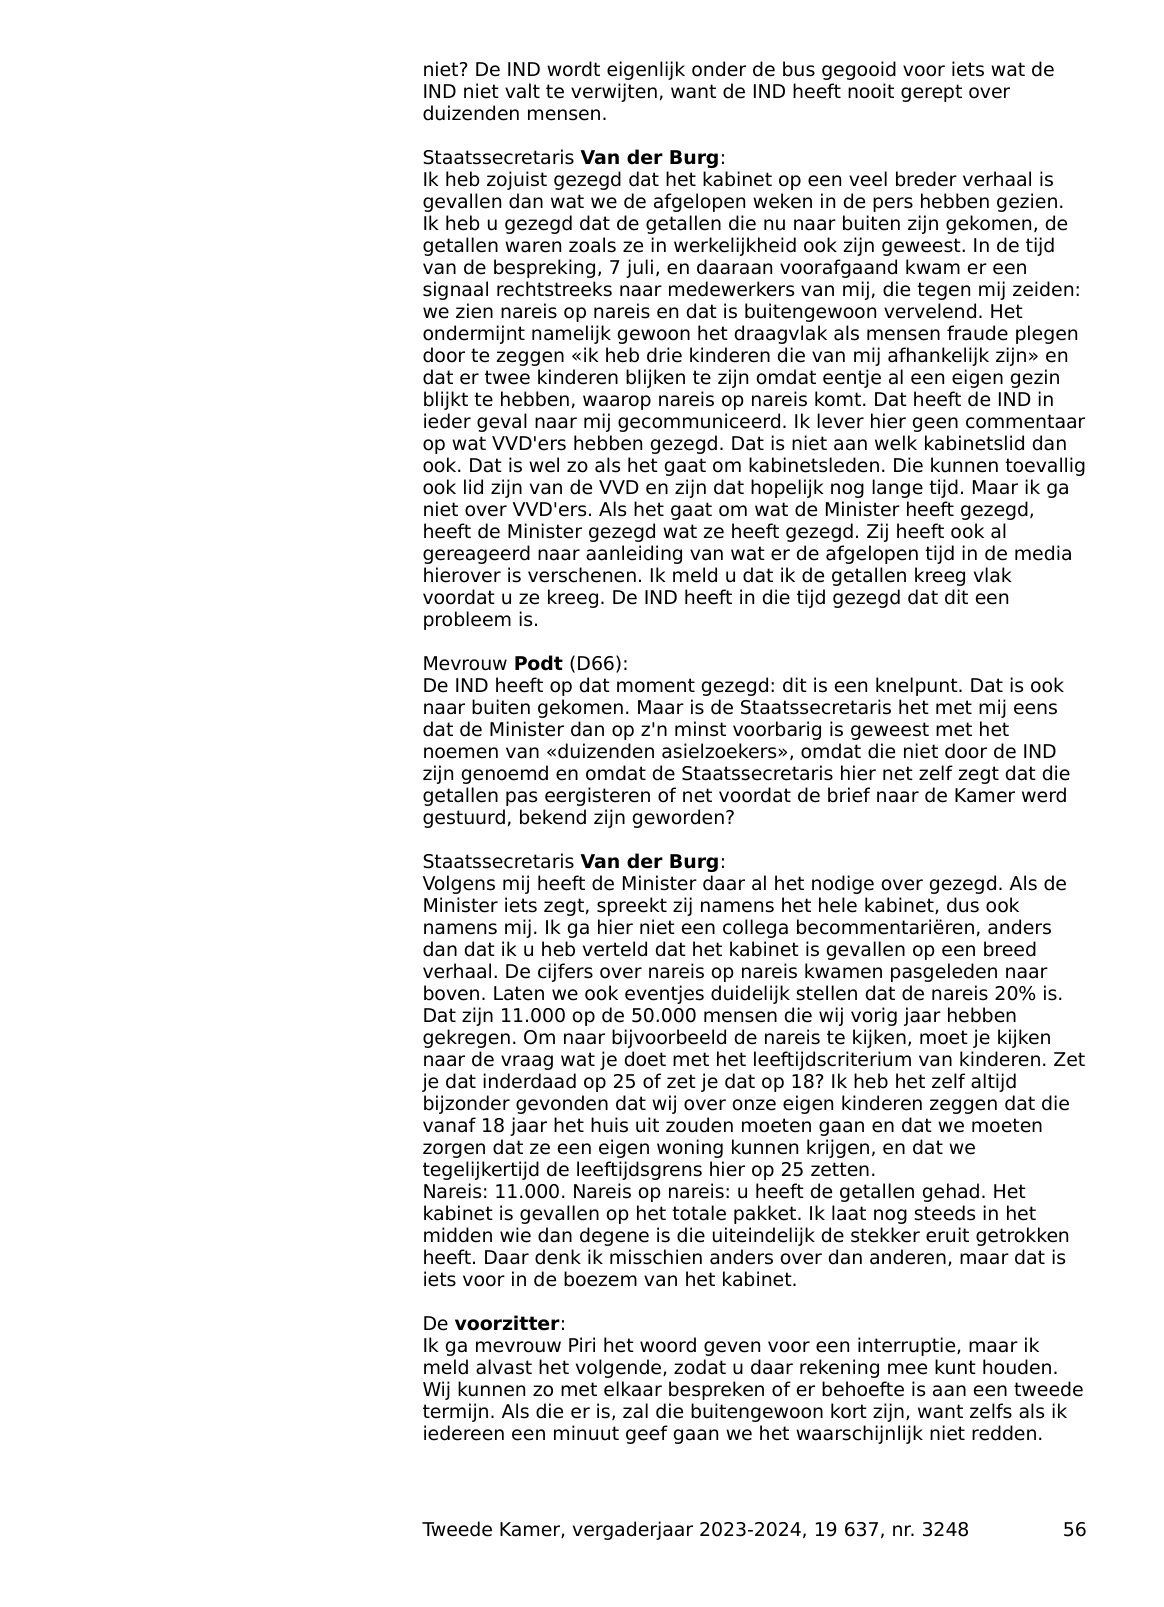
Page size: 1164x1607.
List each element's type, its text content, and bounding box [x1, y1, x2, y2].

text Ik ga mevrouw Piri het woord geven voor een interruptie, maar ik meld alvast het volgende, zodat u daar rekening mee kunt houden. Wij kunnen zo met elkaar bespreken of er behoefte is aan een tweede termijn. Als die er is, zal die buitengewoon kort zijn, want zelfs als ik iedereen een minuut geef gaan we het waarschijnlijk niet redden. [422, 1335, 1087, 1444]
text Ik heb zojuist gezegd dat het kabinet op een veel breder verhaal is gevallen dan wat we de afgelopen weken in de pers hebben gezien. Ik heb u gezegd dat de getallen die nu naar buiten zijn gekomen, de getallen waren zoals ze in werkelijkheid ook zijn geweest. In de tijd van de bespreking, 7 juli, en daaraan voorafgaand kwam er een signaal rechtstreeks naar medewerkers van mij, die tegen mij zeiden: we zien nareis op nareis en dat is buitengewoon vervelend. Het ondermijnt namelijk gewoon het draagvlak als mensen fraude plegen door te zeggen «ik heb drie kinderen die van mij afhankelijk zijn» en dat er twee kinderen blijken te zijn omdat eentje al een eigen gezin blijkt te hebben, waarop nareis op nareis komt. Dat heeft de IND in ieder geval naar mij gecommuniceerd. Ik lever hier geen commentaar op wat VVD'ers hebben gezegd. Dat is niet aan welk kabinetslid dan ook. Dat is wel zo als het gaat om kabinetsleden. Die kunnen toevallig ook lid zijn van de VVD en zijn dat hopelijk nog lange tijd. Maar ik ga niet over VVD'ers. Als het gaat om wat de Minister heeft gezegd, heeft de Minister gezegd wat ze heeft gezegd. Zij heeft ook al gereageerd naar aanleiding van wat er de afgelopen tijd in de media hierover is verschenen. Ik meld u dat ik de getallen kreeg vlak voordat u ze kreeg. De IND heeft in die tijd gezegd dat dit een probleem is. [422, 169, 1087, 631]
text Staatssecretaris Van der Burg: [422, 147, 1087, 169]
text Volgens mij heeft de Minister daar al het nodige over gezegd. Als de Minister iets zegt, spreekt zij namens het hele kabinet, dus ook namens mij. Ik ga hier niet een collega becommentariëren, anders dan dat ik u heb verteld dat het kabinet is gevallen op een breed verhaal. De cijfers over nareis op nareis kwamen pasgeleden naar boven. Laten we ook eventjes duidelijk stellen dat de nareis 20% is. Dat zijn 11.000 op de 50.000 mensen die wij vorig jaar hebben gekregen. Om naar bijvoorbeeld de nareis te kijken, moet je kijken naar de vraag wat je doet met het leeftijdscriterium van kinderen. Zet je dat inderdaad op 25 of zet je dat op 18? Ik heb het zelf altijd bijzonder gevonden dat wij over onze eigen kinderen zeggen dat die vanaf 18 jaar het huis uit zouden moeten gaan en dat we moeten zorgen dat ze een eigen woning kunnen krijgen, en dat we tegelijkertijd de leeftijdsgrens hier op 25 zetten. [422, 873, 1087, 1181]
text Staatssecretaris Van der Burg: [422, 851, 1087, 873]
text Mevrouw Podt (D66): [422, 653, 1087, 675]
text De IND heeft op dat moment gezegd: dit is een knelpunt. Dat is ook naar buiten gekomen. Maar is de Staatssecretaris het met mij eens dat de Minister dan op z'n minst voorbarig is geweest met het noemen van «duizenden asielzoekers», omdat die niet door de IND zijn genoemd en omdat de Staatssecretaris hier net zelf zegt dat die getallen pas eergisteren of net voordat de brief naar de Kamer werd gestuurd, bekend zijn geworden? [422, 675, 1087, 829]
text niet? De IND wordt eigenlijk onder de bus gegooid voor iets wat de IND niet valt te verwijten, want de IND heeft nooit gerept over duizenden mensen. [422, 59, 1087, 125]
text Nareis: 11.000. Nareis op nareis: u heeft de getallen gehad. Het kabinet is gevallen op het totale pakket. Ik laat nog steeds in het midden wie dan degene is die uiteindelijk de stekker eruit getrokken heeft. Daar denk ik misschien anders over dan anderen, maar dat is iets voor in de boezem van het kabinet. [422, 1181, 1087, 1291]
text De voorzitter: [422, 1313, 1087, 1335]
